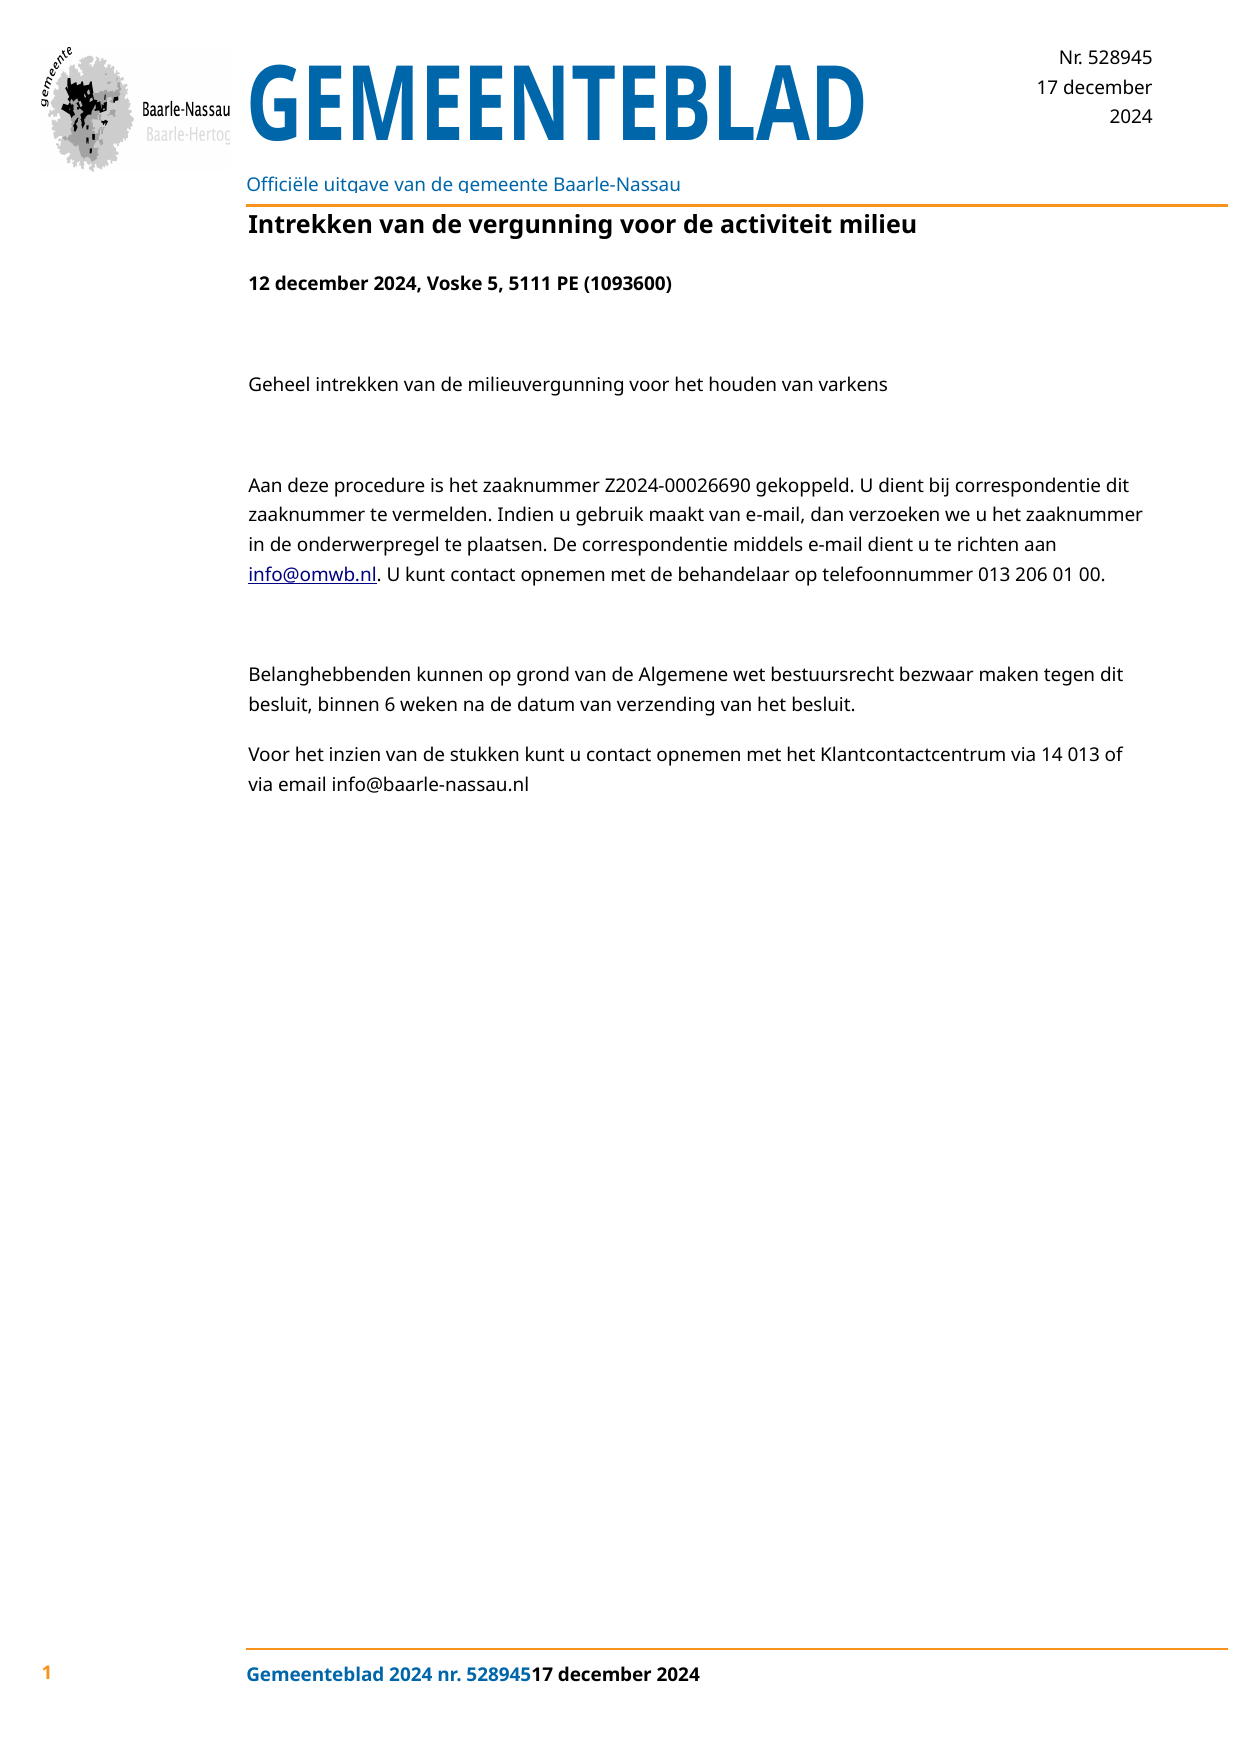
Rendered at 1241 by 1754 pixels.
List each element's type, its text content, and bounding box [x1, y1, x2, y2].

text Aan deze procedure is het zaaknummer Z2024-00026690 gekoppeld. U dient bij correspondentie dit zaaknummer te vermelden. Indien u gebruik maakt van e-mail, dan verzoeken we u het zaaknummer in de onderwerpregel te plaatsen. De correspondentie middels e-mail dient u te richten aan info@omwb.nl. U kunt contact opnemen met de behandelaar op telefoonnummer 013 206 01 00. [248, 472, 1152, 586]
text Geheel intrekken van de milieuvergunning voor het houden van varkens [248, 371, 1152, 397]
text Voor het inzien van de stukken kunt u contact opnemen met het Klantcontactcentrum via 14 013 of via email info@baarle-nassau.nl [248, 742, 1152, 797]
text Intrekken van de vergunning voor de activiteit milieu [248, 207, 1152, 241]
text 12 december 2024, Voske 5, 5111 PE (1093600) [248, 270, 1152, 296]
picture [41, 47, 231, 172]
text Belanghebbenden kunnen op grond van de Algemene wet bestuursrecht bezwaar maken tegen dit besluit, binnen 6 weken na de datum van verzending van het besluit. [248, 662, 1152, 717]
